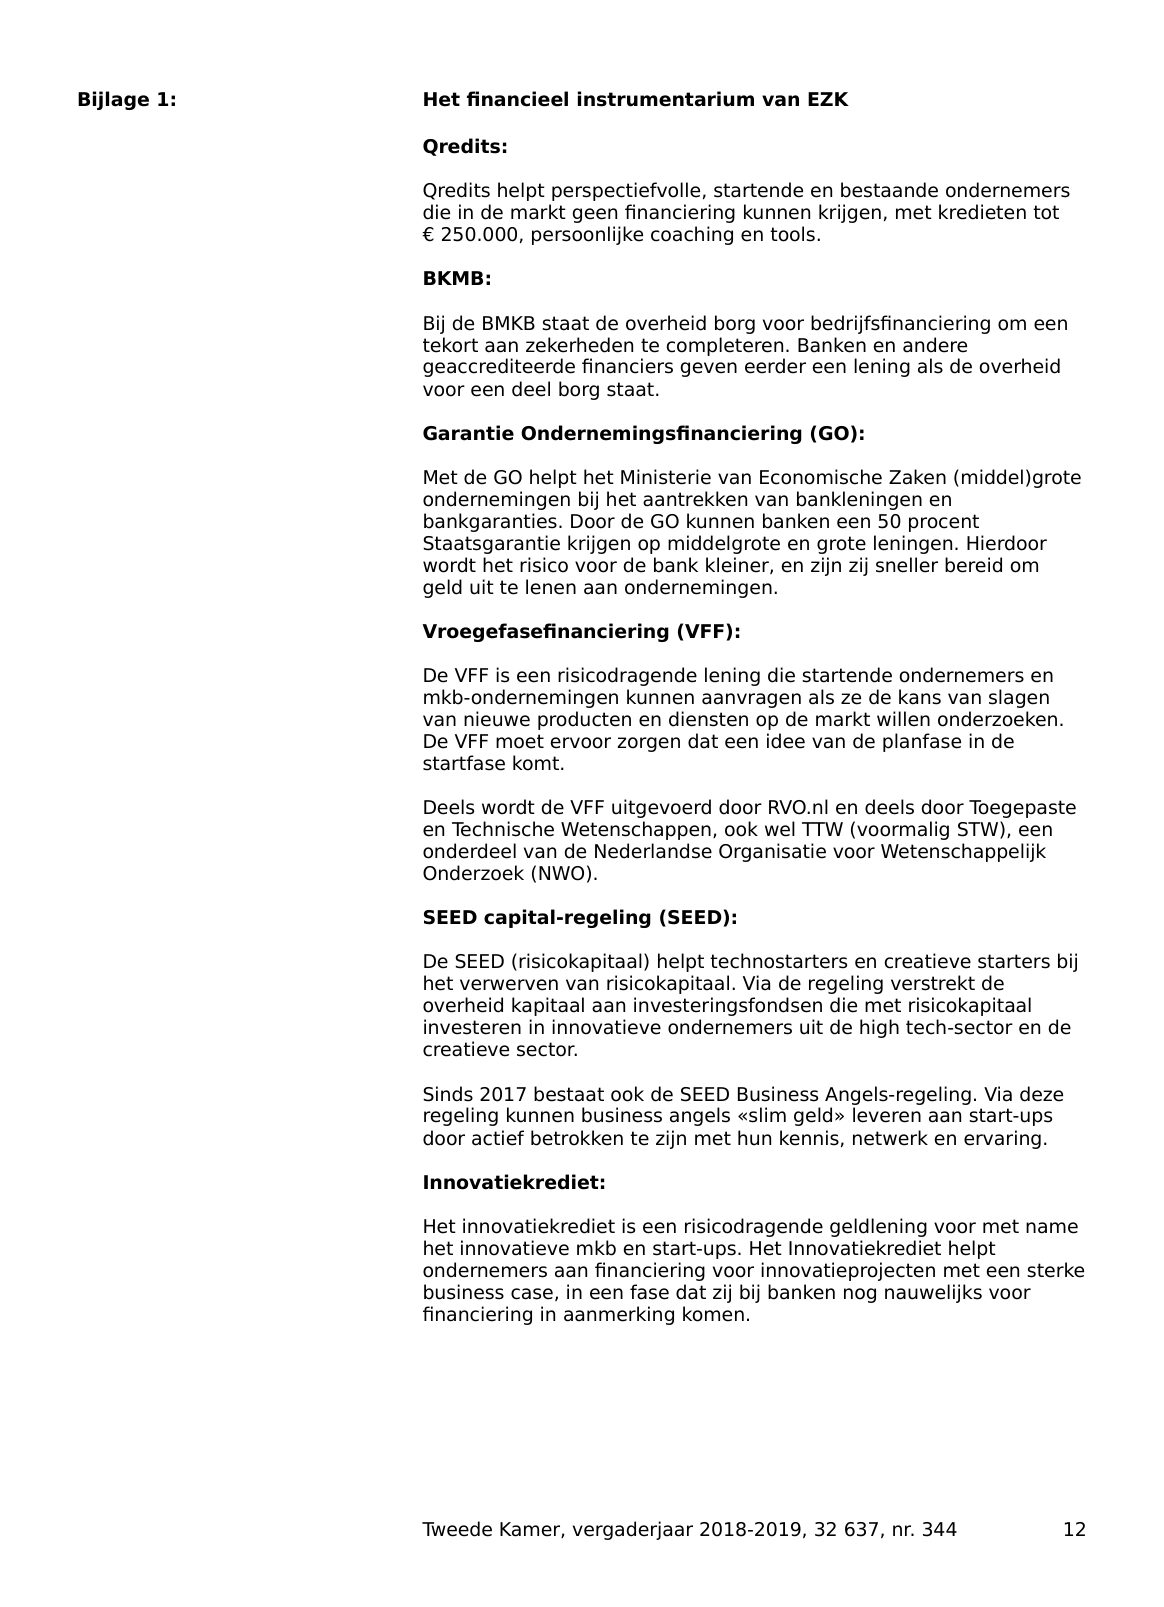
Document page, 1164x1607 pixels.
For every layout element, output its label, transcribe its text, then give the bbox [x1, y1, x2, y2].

subtitle Qredits: [422, 136, 1087, 158]
text De VFF is een risicodragende lening die startende ondernemers en mkb-ondernemingen kunnen aanvragen als ze de kans van slagen van nieuwe producten en diensten op de markt willen onderzoeken. De VFF moet ervoor zorgen dat een idee van de planfase in de startfase komt. [422, 665, 1087, 775]
subtitle SEED capital-regeling (SEED): [422, 907, 1087, 929]
subtitle BKMB: [422, 268, 1087, 290]
text Het innovatiekrediet is een risicodragende geldlening voor met name het innovatieve mkb en start-ups. Het Innovatiekrediet helpt ondernemers aan financiering voor innovatieprojecten met een sterke business case, in een fase dat zij bij banken nog nauwelijks voor financiering in aanmerking komen. [422, 1216, 1087, 1326]
subtitle Garantie Ondernemingsfinanciering (GO): [422, 423, 1087, 444]
text Deels wordt de VFF uitgevoerd door RVO.nl en deels door Toegepaste en Technische Wetenschappen, ook wel TTW (voormalig STW), een onderdeel van de Nederlandse Organisatie voor Wetenschappelijk Onderzoek (NWO). [422, 797, 1087, 885]
text Sinds 2017 bestaat ook de SEED Business Angels-regeling. Via deze regeling kunnen business angels «slim geld» leveren aan start-ups door actief betrokken te zijn met hun kennis, netwerk en ervaring. [422, 1083, 1087, 1149]
text Met de GO helpt het Ministerie van Economische Zaken (middel)grote ondernemingen bij het aantrekken van bankleningen en bankgaranties. Door de GO kunnen banken een 50 procent Staatsgarantie krijgen op middelgrote en grote leningen. Hierdoor wordt het risico voor de bank kleiner, en zijn zij sneller bereid om geld uit te lenen aan ondernemingen. [422, 467, 1087, 599]
text Qredits helpt perspectiefvolle, startende en bestaande ondernemers die in de markt geen financiering kunnen krijgen, met kredieten tot € 250.000, persoonlijke coaching en tools. [422, 180, 1087, 246]
text De SEED (risicokapitaal) helpt technostarters en creatieve starters bij het verwerven van risicokapitaal. Via de regeling verstrekt de overheid kapitaal aan investeringsfondsen die met risicokapitaal investeren in innovatieve ondernemers uit de high tech-sector en de creatieve sector. [422, 951, 1087, 1061]
subtitle Innovatiekrediet: [422, 1172, 1087, 1193]
text Bij de BMKB staat de overheid borg voor bedrijfsfinanciering om een tekort aan zekerheden te completeren. Banken en andere geaccrediteerde financiers geven eerder een lening als de overheid voor een deel borg staat. [422, 312, 1087, 400]
subtitle Bijlage 1: Het financieel instrumentarium van EZK [77, 89, 1087, 111]
subtitle Vroegefasefinanciering (VFF): [422, 621, 1087, 643]
